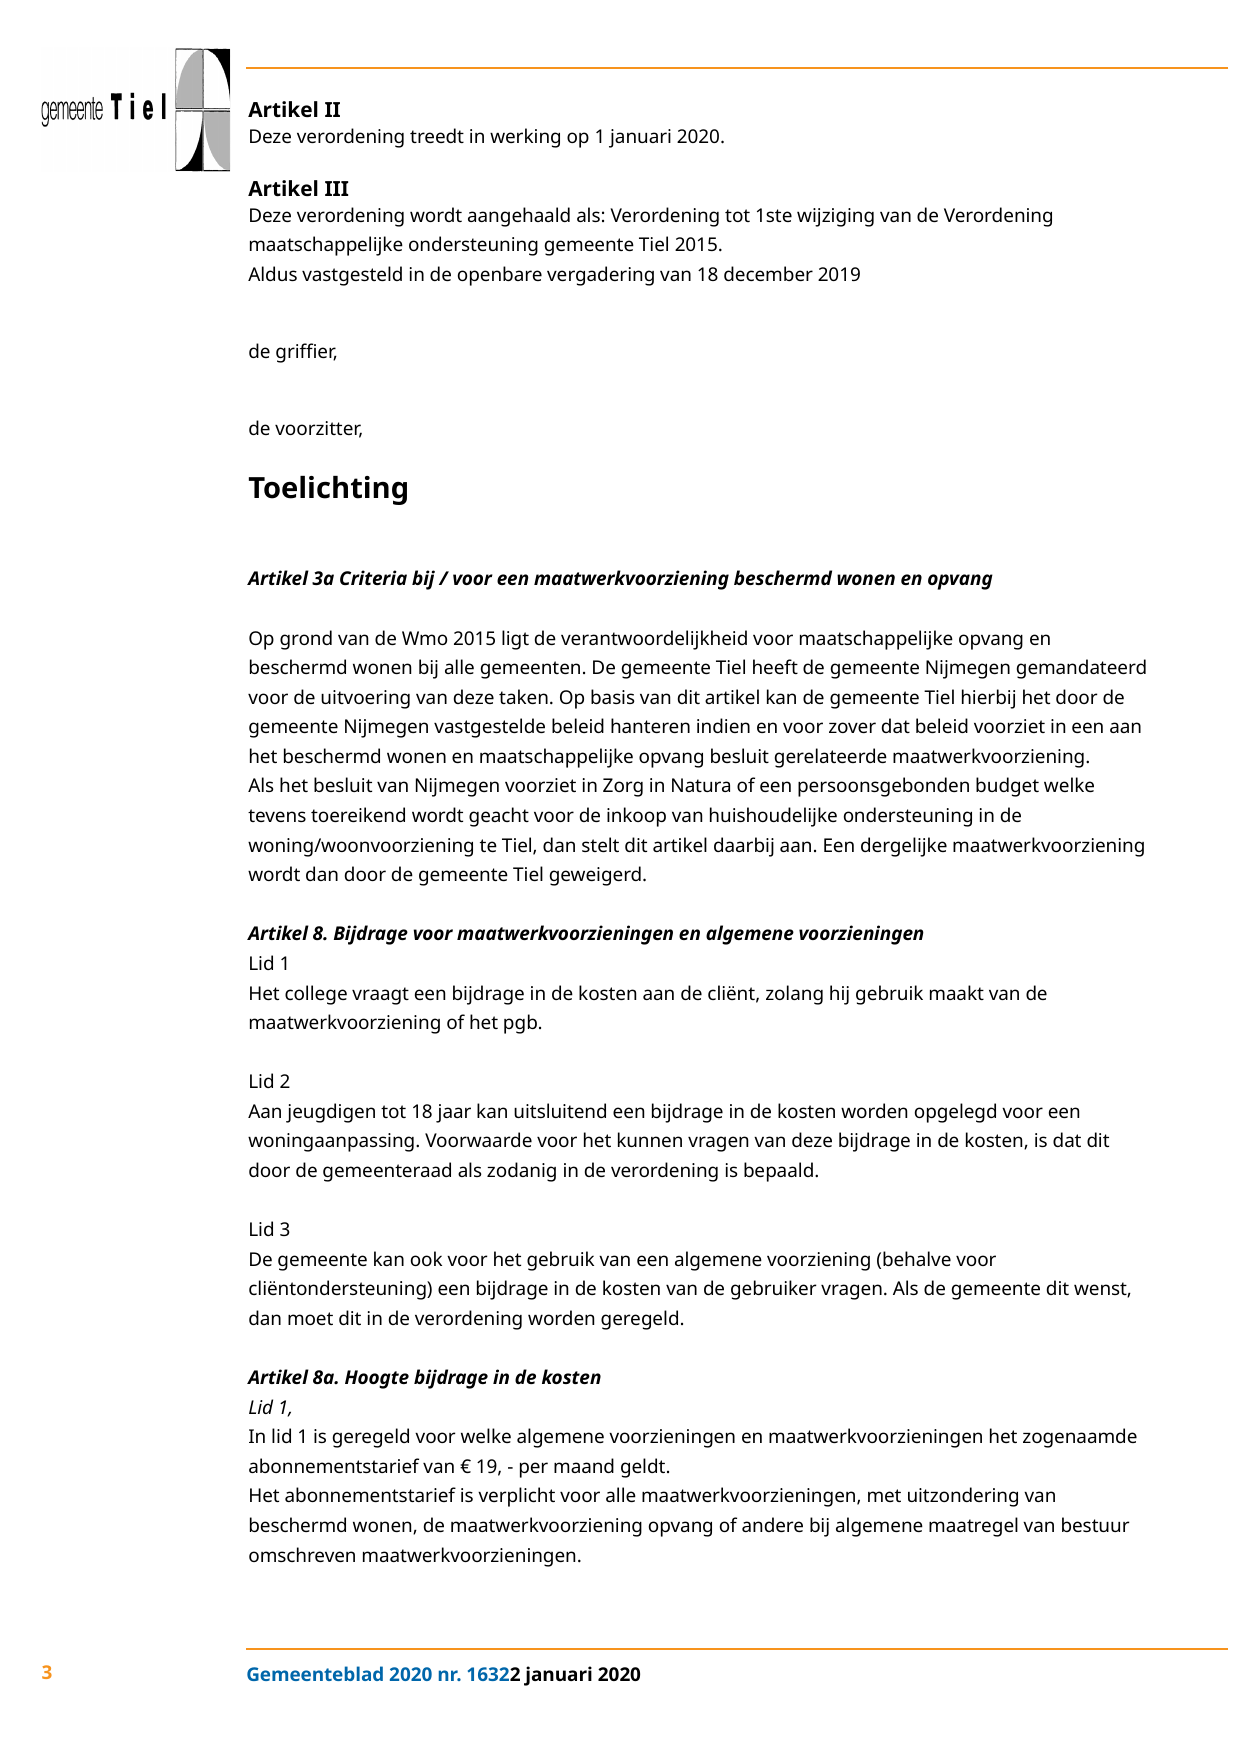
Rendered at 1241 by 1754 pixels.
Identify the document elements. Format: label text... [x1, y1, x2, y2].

text Lid 2 [248, 1068, 1152, 1094]
text Toelichting [248, 467, 1152, 507]
text Artikel 8a. Hoogte bijdrage in de kosten [248, 1364, 1152, 1390]
text De gemeente kan ook voor het gebruik van een algemene voorziening (behalve voor cliëntondersteuning) een bijdrage in de kosten van de gebruiker vragen. Als de gemeente dit wenst, dan moet dit in de verordening worden geregeld. [248, 1246, 1152, 1331]
text Lid 1 [248, 950, 1152, 976]
text Het college vraagt een bijdrage in de kosten aan de cliënt, zolang hij gebruik maakt van de maatwerkvoorziening of het pgb. [248, 980, 1152, 1035]
text Lid 3 [248, 1216, 1152, 1242]
text Lid 1, [248, 1394, 1152, 1419]
text Artikel 8. Bijdrage voor maatwerkvoorzieningen en algemene voorzieningen [248, 921, 1152, 946]
text Artikel II [248, 95, 1152, 123]
text Het abonnementstarief is verplicht voor alle maatwerkvoorzieningen, met uitzondering van beschermd wonen, de maatwerkvoorziening opvang of andere bij algemene maatregel van bestuur omschreven maatwerkvoorzieningen. [248, 1483, 1152, 1567]
picture [41, 47, 231, 172]
text de griffier, [248, 338, 1152, 364]
text Artikel III [248, 174, 1152, 202]
text In lid 1 is geregeld voor welke algemene voorzieningen en maatwerkvoorzieningen het zogenaamde abonnementstarief van € 19, - per maand geldt. [248, 1423, 1152, 1479]
text Deze verordening wordt aangehaald als: Verordening tot 1ste wijziging van de Verordening maatschappelijke ondersteuning gemeente Tiel 2015. [248, 202, 1152, 257]
text Als het besluit van Nijmegen voorziet in Zorg in Natura of een persoonsgebonden budget welke tevens toereikend wordt geacht voor de inkoop van huishoudelijke ondersteuning in de woning/woonvoorziening te Tiel, dan stelt dit artikel daarbij aan. Een dergelijke maatwerkvoorziening wordt dan door de gemeente Tiel geweigerd. [248, 773, 1152, 887]
text Deze verordening treedt in werking op 1 januari 2020. [248, 123, 1152, 149]
text de voorzitter, [248, 416, 1152, 441]
text Artikel 3a Criteria bij / voor een maatwerkvoorziening beschermd wonen en opvang [248, 566, 1152, 591]
text Aldus vastgesteld in de openbare vergadering van 18 december 2019 [248, 261, 1152, 287]
text Aan jeugdigen tot 18 jaar kan uitsluitend een bijdrage in de kosten worden opgelegd voor een woningaanpassing. Voorwaarde voor het kunnen vragen van deze bijdrage in de kosten, is dat dit door de gemeenteraad als zodanig in de verordening is bepaald. [248, 1098, 1152, 1183]
text Op grond van de Wmo 2015 ligt de verantwoordelijkheid voor maatschappelijke opvang en beschermd wonen bij alle gemeenten. De gemeente Tiel heeft de gemeente Nijmegen gemandateerd voor de uitvoering van deze taken. Op basis van dit artikel kan de gemeente Tiel hierbij het door de gemeente Nijmegen vastgestelde beleid hanteren indien en voor zover dat beleid voorziet in een aan het beschermd wonen en maatschappelijke opvang besluit gerelateerde maatwerkvoorziening. [248, 625, 1152, 769]
